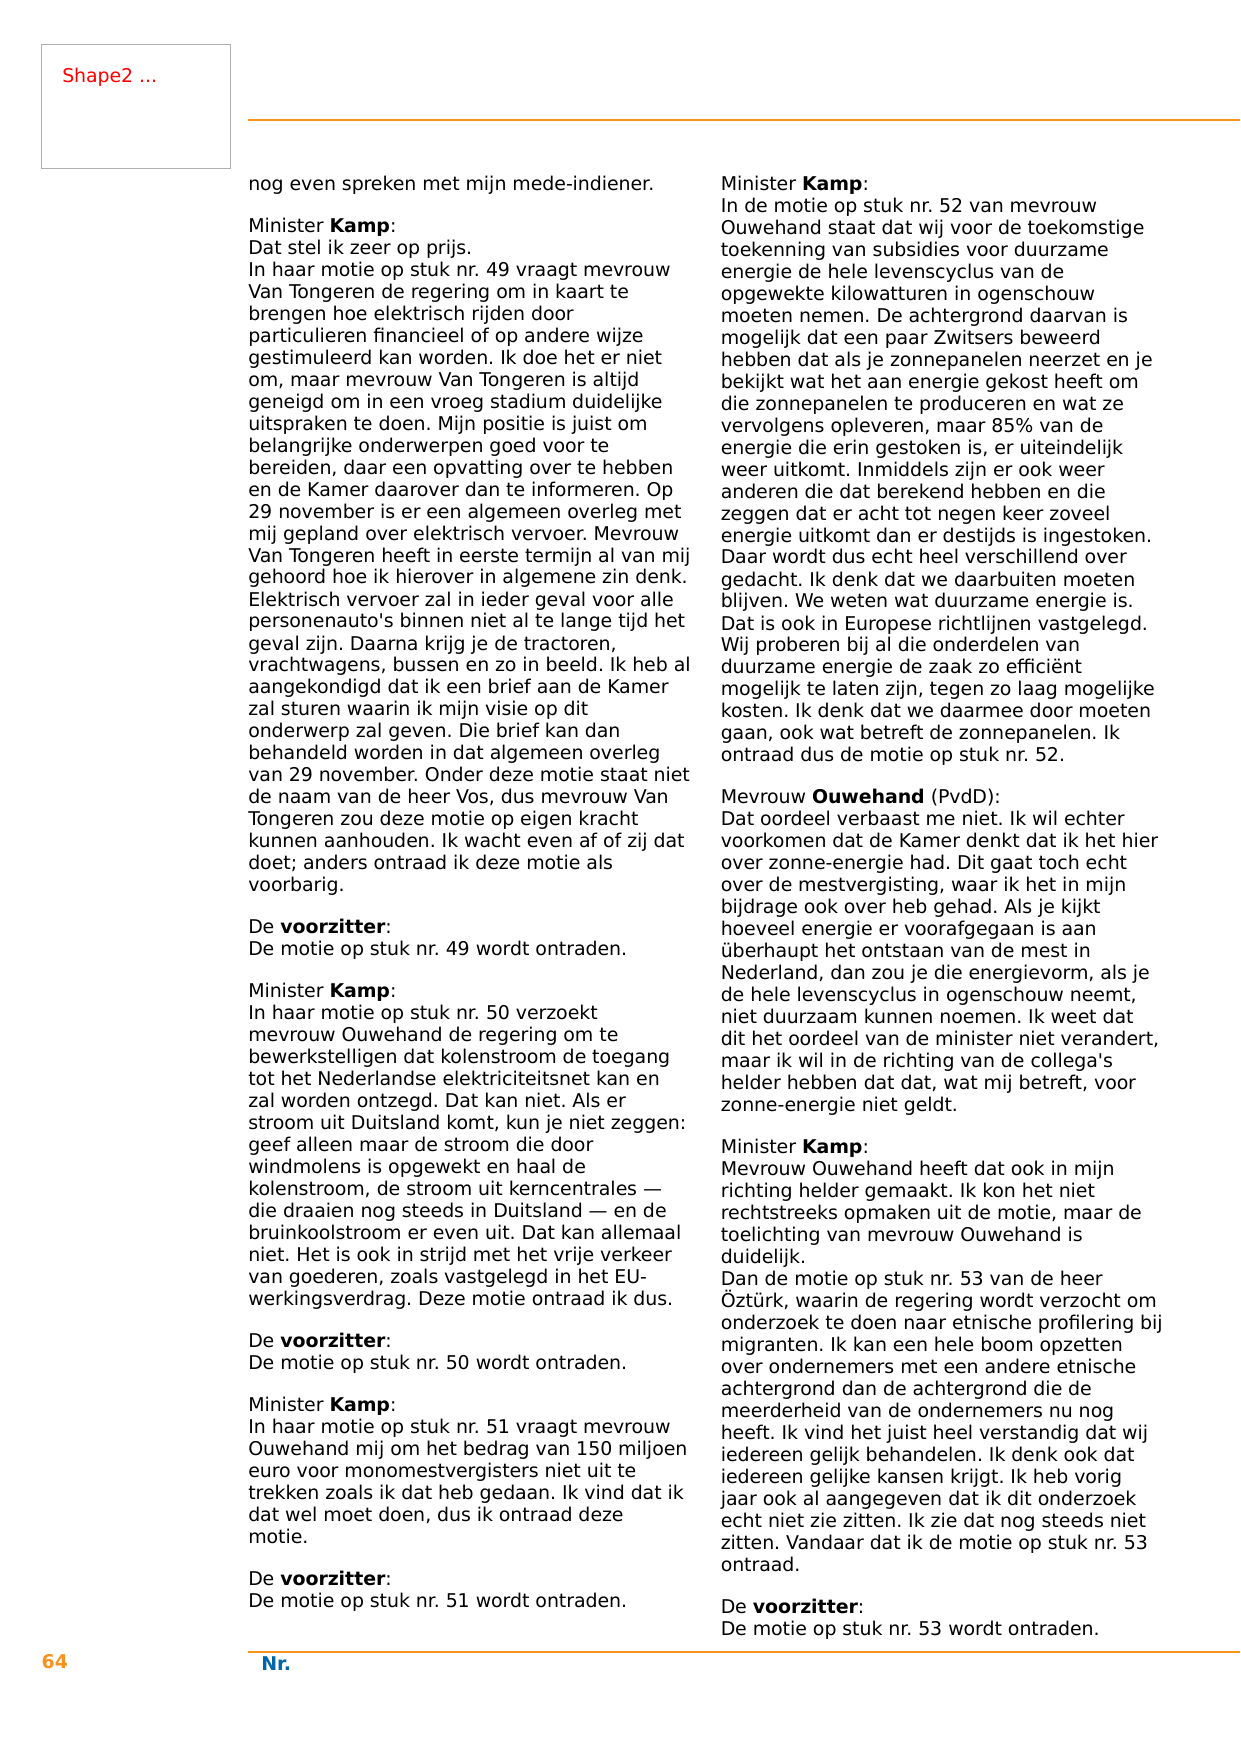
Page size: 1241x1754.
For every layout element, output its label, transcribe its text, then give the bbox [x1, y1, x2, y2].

text Minister Kamp: [248, 980, 691, 1002]
text Dat oordeel verbaast me niet. Ik wil echter voorkomen dat de Kamer denkt dat ik het hier over zonne-energie had. Dit gaat toch echt over de mestvergisting, waar ik het in mijn bijdrage ook over heb gehad. Als je kijkt hoeveel energie er voorafgegaan is aan überhaupt het ontstaan van de mest in Nederland, dan zou je die energievorm, als je de hele levenscyclus in ogenschouw neemt, niet duurzaam kunnen noemen. Ik weet dat dit het oordeel van de minister niet verandert, maar ik wil in de richting van de collega's helder hebben dat dat, wat mij betreft, voor zonne-energie niet geldt. [721, 808, 1163, 1116]
text In haar motie op stuk nr. 50 verzoekt mevrouw Ouwehand de regering om te bewerkstelligen dat kolenstroom de toegang tot het Nederlandse elektriciteitsnet kan en zal worden ontzegd. Dat kan niet. Als er stroom uit Duitsland komt, kun je niet zeggen: geef alleen maar de stroom die door windmolens is opgewekt en haal de kolenstroom, de stroom uit kerncentrales — die draaien nog steeds in Duitsland — en de bruinkoolstroom er even uit. Dat kan allemaal niet. Het is ook in strijd met het vrije verkeer van goederen, zoals vastgelegd in het EU-werkingsverdrag. Deze motie ontraad ik dus. [248, 1002, 691, 1310]
text Minister Kamp: [248, 215, 691, 237]
text Dan de motie op stuk nr. 53 van de heer Öztürk, waarin de regering wordt verzocht om onderzoek te doen naar etnische profilering bij migranten. Ik kan een hele boom opzetten over ondernemers met een andere etnische achtergrond dan de achtergrond die de meerderheid van de ondernemers nu nog heeft. Ik vind het juist heel verstandig dat wij iedereen gelijk behandelen. Ik denk ook dat iedereen gelijke kansen krijgt. Ik heb vorig jaar ook al aangegeven dat ik dit onderzoek echt niet zie zitten. Ik zie dat nog steeds niet zitten. Vandaar dat ik de motie op stuk nr. 53 ontraad. [721, 1268, 1163, 1576]
text Mevrouw Ouwehand (PvdD): [721, 786, 1163, 808]
text nog even spreken met mijn mede-indiener. [248, 173, 691, 195]
text Mevrouw Ouwehand heeft dat ook in mijn richting helder gemaakt. Ik kon het niet rechtstreeks opmaken uit de motie, maar de toelichting van mevrouw Ouwehand is duidelijk. [721, 1158, 1163, 1268]
text In de motie op stuk nr. 52 van mevrouw Ouwehand staat dat wij voor de toekomstige toekenning van subsidies voor duurzame energie de hele levenscyclus van de opgewekte kilowatturen in ogenschouw moeten nemen. De achtergrond daarvan is mogelijk dat een paar Zwitsers beweerd hebben dat als je zonnepanelen neerzet en je bekijkt wat het aan energie gekost heeft om die zonnepanelen te produceren en wat ze vervolgens opleveren, maar 85% van de energie die erin gestoken is, er uiteindelijk weer uitkomt. Inmiddels zijn er ook weer anderen die dat berekend hebben en die zeggen dat er acht tot negen keer zoveel energie uitkomt dan er destijds is ingestoken. Daar wordt dus echt heel verschillend over gedacht. Ik denk dat we daarbuiten moeten blijven. We weten wat duurzame energie is. Dat is ook in Europese richtlijnen vastgelegd. Wij proberen bij al die onderdelen van duurzame energie de zaak zo efficiënt mogelijk te laten zijn, tegen zo laag mogelijke kosten. Ik denk dat we daarmee door moeten gaan, ook wat betreft de zonnepanelen. Ik ontraad dus de motie op stuk nr. 52. [721, 195, 1163, 766]
text De motie op stuk nr. 49 wordt ontraden. [248, 938, 691, 960]
text De voorzitter: [248, 916, 691, 938]
text In haar motie op stuk nr. 51 vraagt mevrouw Ouwehand mij om het bedrag van 150 miljoen euro voor monomestvergisters niet uit te trekken zoals ik dat heb gedaan. Ik vind dat ik dat wel moet doen, dus ik ontraad deze motie. [248, 1416, 691, 1548]
text De motie op stuk nr. 50 wordt ontraden. [248, 1352, 691, 1374]
text Minister Kamp: [721, 173, 1163, 195]
text In haar motie op stuk nr. 49 vraagt mevrouw Van Tongeren de regering om in kaart te brengen hoe elektrisch rijden door particulieren financieel of op andere wijze gestimuleerd kan worden. Ik doe het er niet om, maar mevrouw Van Tongeren is altijd geneigd om in een vroeg stadium duidelijke uitspraken te doen. Mijn positie is juist om belangrijke onderwerpen goed voor te bereiden, daar een opvatting over te hebben en de Kamer daarover dan te informeren. Op 29 november is er een algemeen overleg met mij gepland over elektrisch vervoer. Mevrouw Van Tongeren heeft in eerste termijn al van mij gehoord hoe ik hierover in algemene zin denk. Elektrisch vervoer zal in ieder geval voor alle personenauto's binnen niet al te lange tijd het geval zijn. Daarna krijg je de tractoren, vrachtwagens, bussen en zo in beeld. Ik heb al aangekondigd dat ik een brief aan de Kamer zal sturen waarin ik mijn visie op dit onderwerp zal geven. Die brief kan dan behandeld worden in dat algemeen overleg van 29 november. Onder deze motie staat niet de naam van de heer Vos, dus mevrouw Van Tongeren zou deze motie op eigen kracht kunnen aanhouden. Ik wacht even af of zij dat doet; anders ontraad ik deze motie als voorbarig. [248, 259, 691, 896]
text De voorzitter: [248, 1330, 691, 1352]
text Minister Kamp: [721, 1136, 1163, 1158]
text De motie op stuk nr. 53 wordt ontraden. [721, 1617, 1163, 1639]
text De voorzitter: [721, 1596, 1163, 1617]
text Dat stel ik zeer op prijs. [248, 237, 691, 259]
text Minister Kamp: [248, 1394, 691, 1416]
text De motie op stuk nr. 51 wordt ontraden. [248, 1589, 691, 1612]
text De voorzitter: [248, 1568, 691, 1589]
